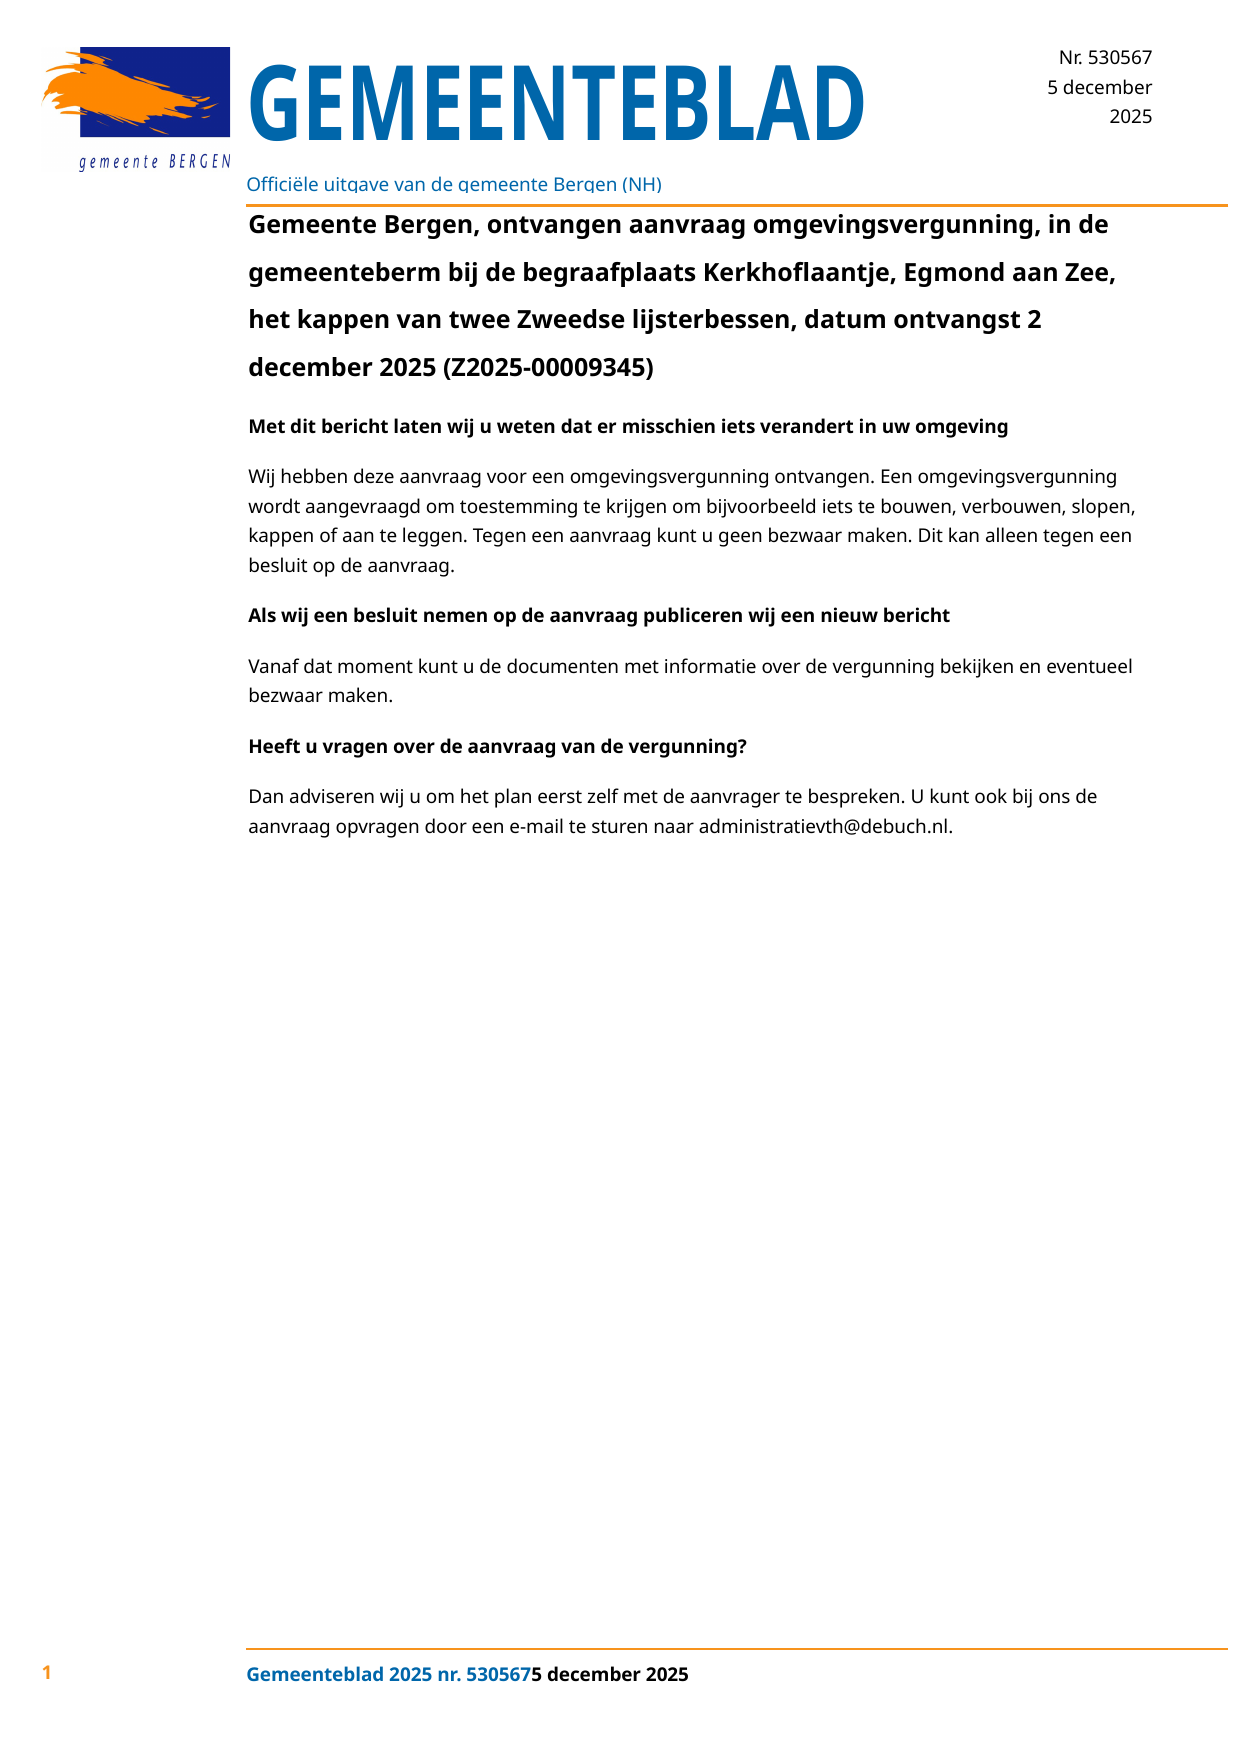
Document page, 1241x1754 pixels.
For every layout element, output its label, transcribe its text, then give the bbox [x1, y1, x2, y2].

picture [41, 47, 231, 172]
text Dan adviseren wij u om het plan eerst zelf met de aanvrager te bespreken. U kunt ook bij ons de aanvraag opvragen door een e-mail te sturen naar administratievth@debuch.nl. [248, 783, 1152, 839]
text Gemeente Bergen, ontvangen aanvraag omgevingsvergunning, in de gemeenteberm bij de begraafplaats Kerkhoflaantje, Egmond aan Zee, het kappen van twee Zweedse lijsterbessen, datum ontvangst 2 december 2025 (Z2025-00009345) [248, 207, 1152, 384]
text Vanaf dat moment kunt u de documenten met informatie over de vergunning bekijken en eventueel bezwaar maken. [248, 653, 1152, 708]
text Als wij een besluit nemen op de aanvraag publiceren wij een nieuw bericht [248, 603, 1152, 628]
text Wij hebben deze aanvraag voor een omgevingsvergunning ontvangen. Een omgevingsvergunning wordt aangevraagd om toestemming te krijgen om bijvoorbeeld iets te bouwen, verbouwen, slopen, kappen of aan te leggen. Tegen een aanvraag kunt u geen bezwaar maken. Dit kan alleen tegen een besluit op de aanvraag. [248, 463, 1152, 578]
text Met dit bericht laten wij u weten dat er misschien iets verandert in uw omgeving [248, 413, 1152, 439]
text Heeft u vragen over de aanvraag van de vergunning? [248, 733, 1152, 759]
